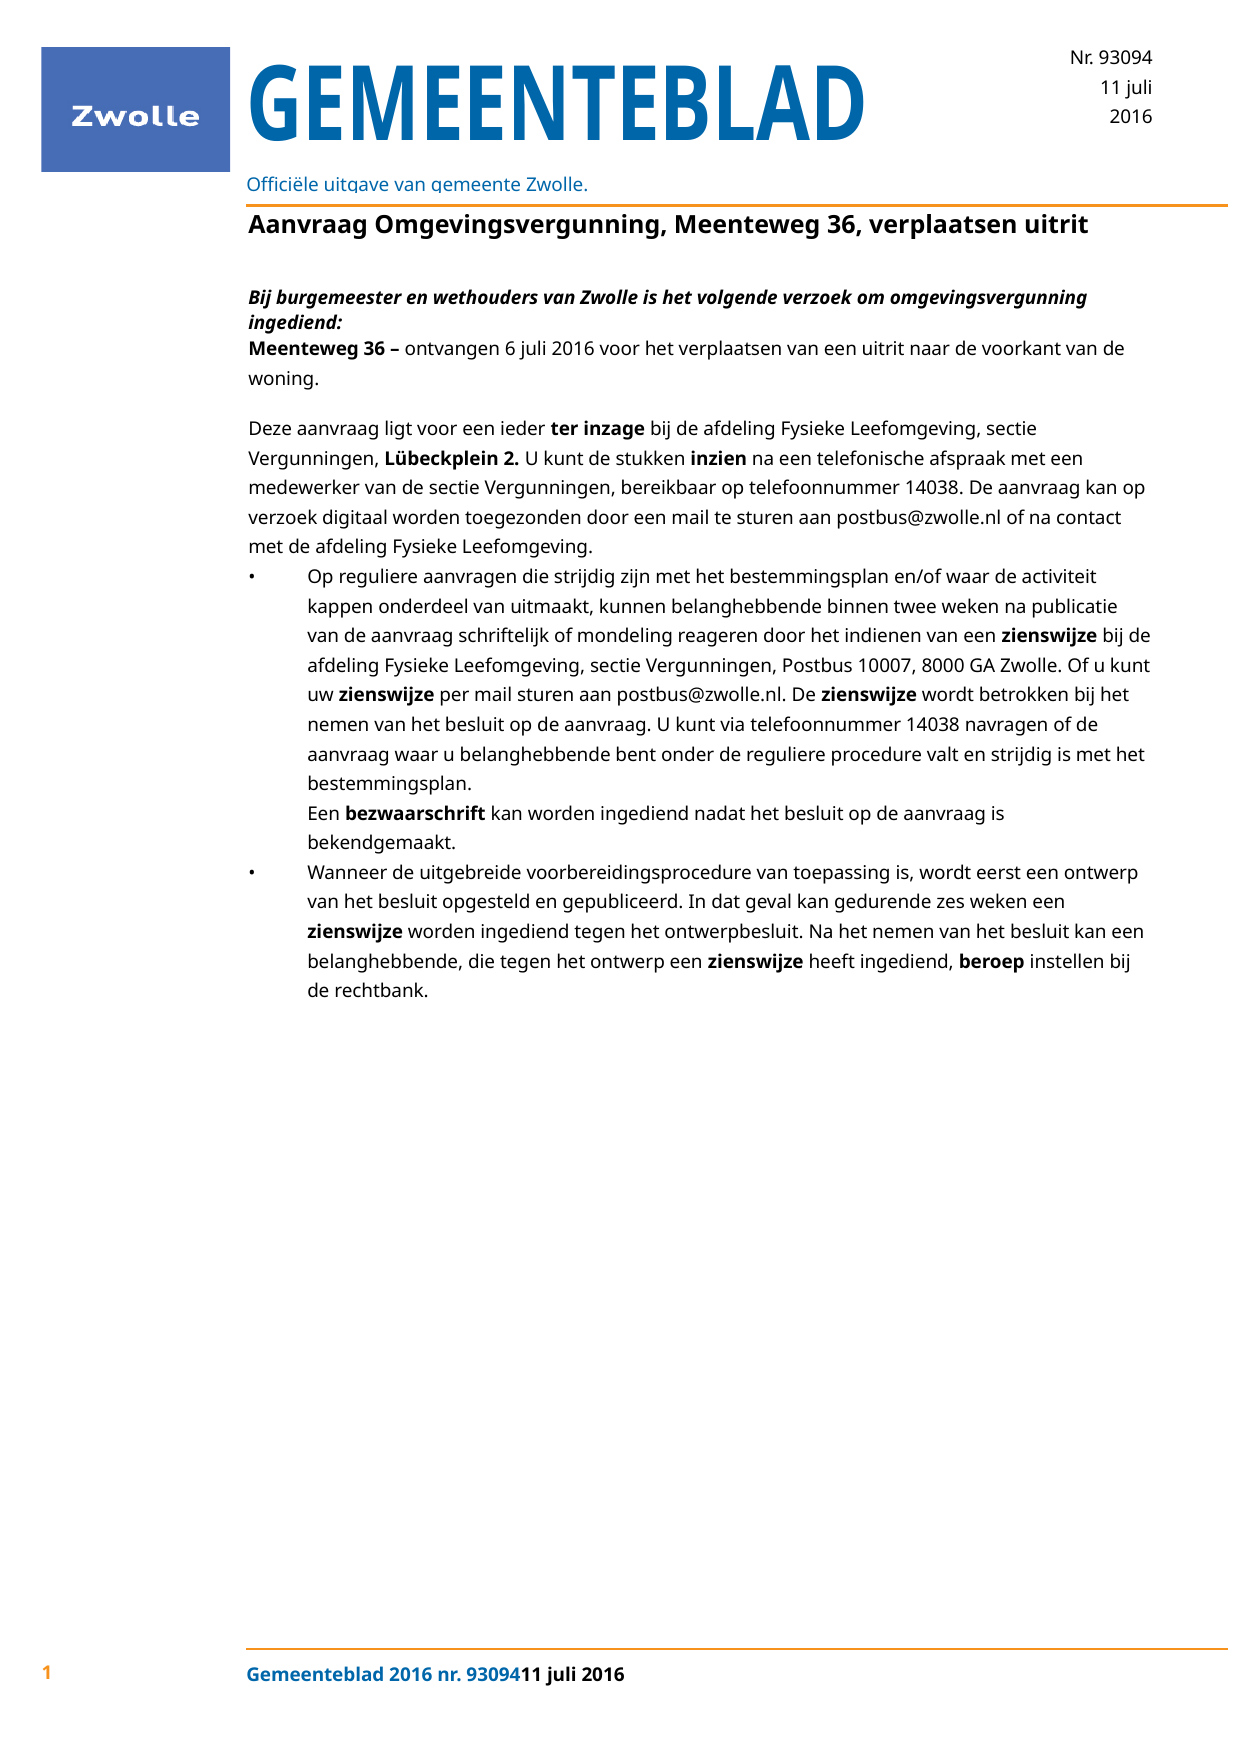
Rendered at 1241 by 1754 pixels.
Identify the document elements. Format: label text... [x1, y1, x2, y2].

list Op reguliere aanvragen die strijdig zijn met het bestemmingsplan en/of waar de activiteit kappen onderdeel van uitmaakt, kunnen belanghebbende binnen twee weken na publicatie van de aanvraag schriftelijk of mondeling reageren door het indienen van een zienswijze bij de afdeling Fysieke Leefomgeving, sectie Vergunningen, Postbus 10007, 8000 GA Zwolle. Of u kunt uw zienswijze per mail sturen aan postbus@zwolle.nl. De zienswijze wordt betrokken bij het nemen van het besluit op de aanvraag. U kunt via telefoonnummer 14038 navragen of de aanvraag waar u belanghebbende bent onder de reguliere procedure valt en strijdig is met het bestemmingsplan. [248, 563, 1152, 796]
text Deze aanvraag ligt voor een ieder ter inzage bij de afdeling Fysieke Leefomgeving, sectie Vergunningen, Lübeckplein 2. U kunt de stukken inzien na een telefonische afspraak met een medewerker van de sectie Vergunningen, bereikbaar op telefoonnummer 14038. De aanvraag kan op verzoek digitaal worden toegezonden door een mail te sturen aan postbus@zwolle.nl of na contact met de afdeling Fysieke Leefomgeving. [248, 415, 1152, 559]
text Meenteweg 36 – ontvangen 6 juli 2016 voor het verplaatsen van een uitrit naar de voorkant van de woning. [248, 335, 1152, 391]
text Bij burgemeester en wethouders van Zwolle is het volgende verzoek om omgevingsvergunning ingediend: [248, 284, 1152, 335]
text Aanvraag Omgevingsvergunning, Meenteweg 36, verplaatsen uitrit [248, 207, 1152, 241]
list Een bezwaarschrift kan worden ingediend nadat het besluit op de aanvraag is bekendgemaakt. [248, 800, 1152, 855]
list Wanneer de uitgebreide voorbereidingsprocedure van toepassing is, wordt eerst een ontwerp van het besluit opgesteld en gepubliceerd. In dat geval kan gedurende zes weken een zienswijze worden ingediend tegen het ontwerpbesluit. Na het nemen van het besluit kan een belanghebbende, die tegen het ontwerp een zienswijze heeft ingediend, beroep instellen bij de rechtbank. [248, 859, 1152, 1003]
picture [41, 47, 231, 172]
